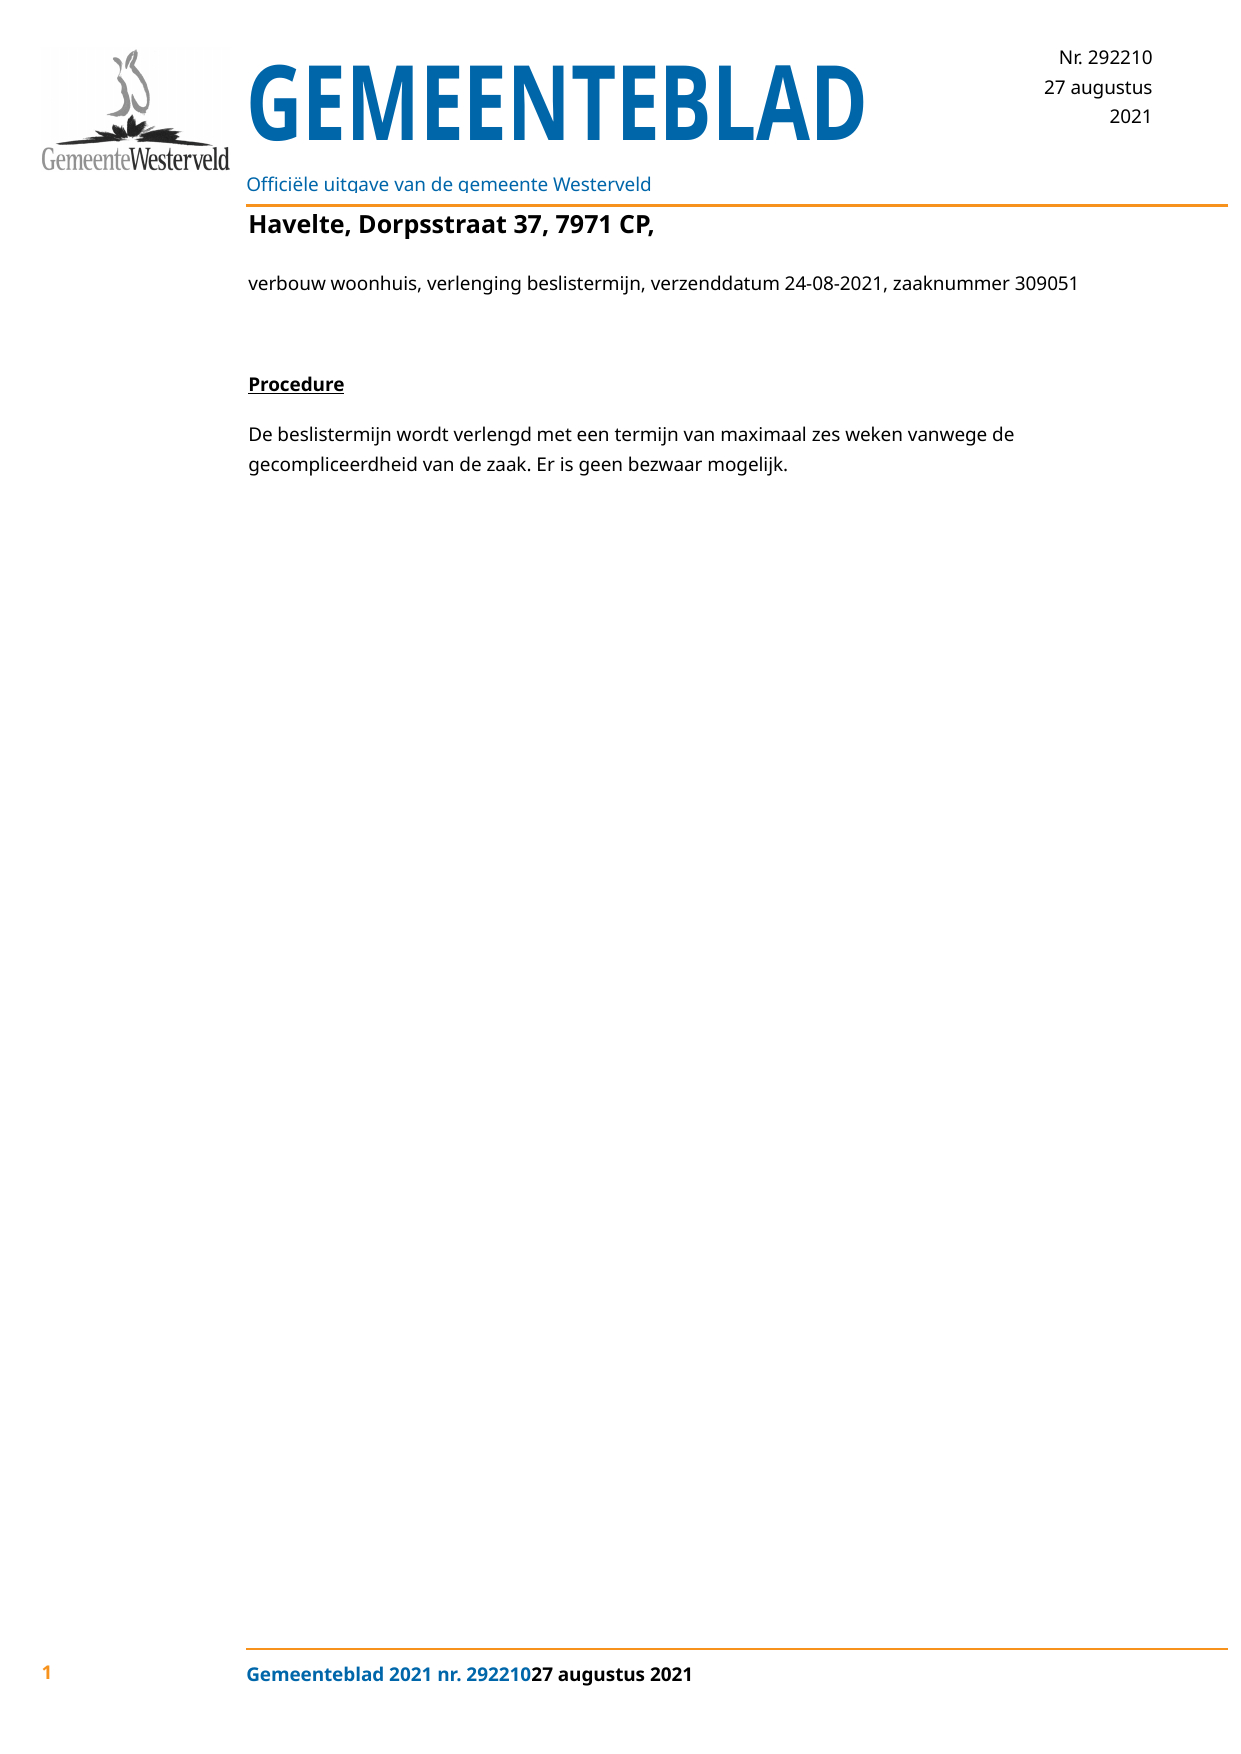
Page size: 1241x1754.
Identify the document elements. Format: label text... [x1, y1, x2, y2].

text Procedure [248, 371, 1152, 397]
picture [41, 47, 231, 172]
text verbouw woonhuis, verlenging beslistermijn, verzenddatum 24-08-2021, zaaknummer 309051 [248, 270, 1152, 296]
text De beslistermijn wordt verlengd met een termijn van maximaal zes weken vanwege de gecompliceerdheid van de zaak. Er is geen bezwaar mogelijk. [248, 422, 1152, 477]
text Havelte, Dorpsstraat 37, 7971 CP, [248, 207, 1152, 241]
